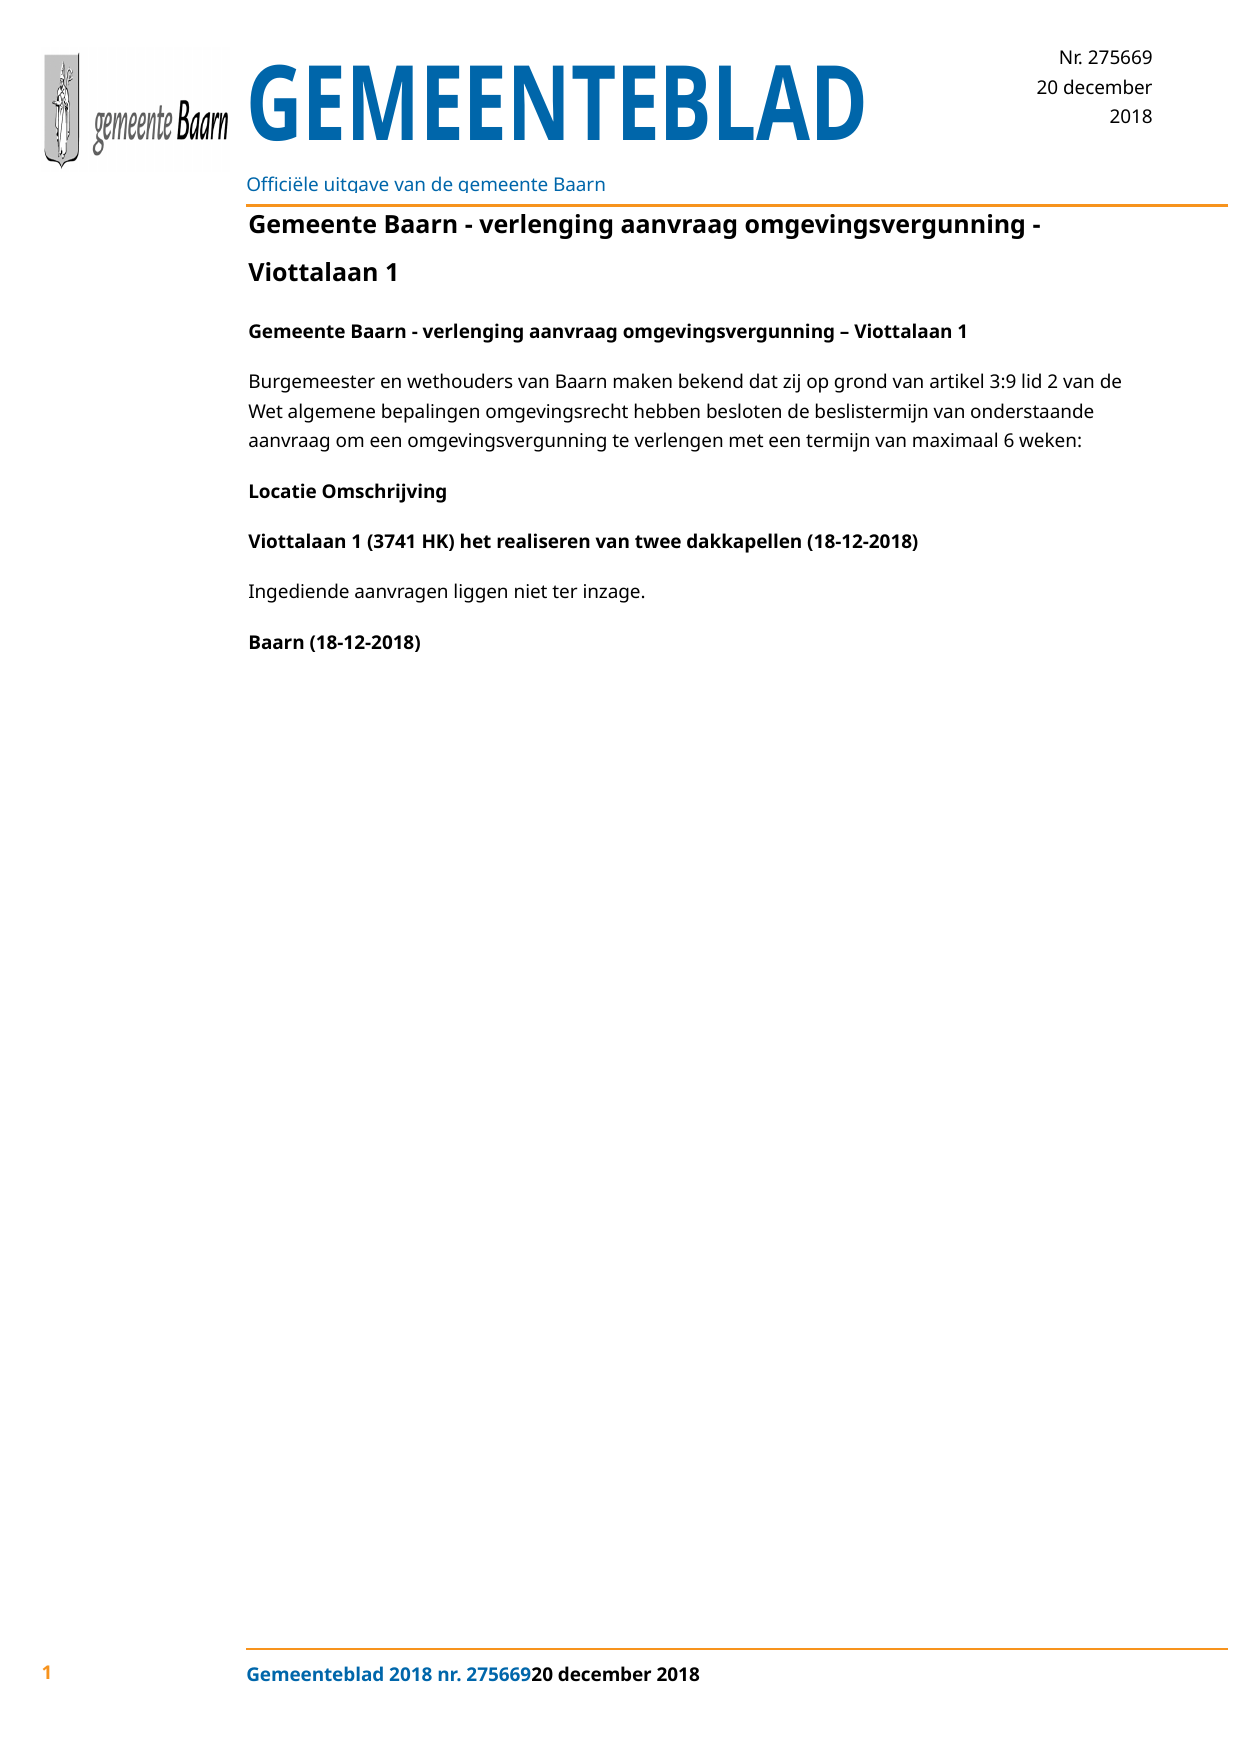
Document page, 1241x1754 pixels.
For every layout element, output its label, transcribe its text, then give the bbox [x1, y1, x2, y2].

picture [41, 47, 231, 172]
text Baarn (18-12-2018) [248, 629, 1152, 655]
text Burgemeester en wethouders van Baarn maken bekend dat zij op grond van artikel 3:9 lid 2 van de Wet algemene bepalingen omgevingsrecht hebben besloten de beslistermijn van onderstaande aanvraag om een omgevingsvergunning te verlengen met een termijn van maximaal 6 weken: [248, 368, 1152, 453]
text Gemeente Baarn - verlenging aanvraag omgevingsvergunning – Viottalaan 1 [248, 318, 1152, 344]
text Locatie Omschrijving [248, 478, 1152, 504]
text Viottalaan 1 (3741 HK) het realiseren van twee dakkapellen (18-12-2018) [248, 528, 1152, 554]
text Ingediende aanvragen liggen niet ter inzage. [248, 579, 1152, 604]
text Gemeente Baarn - verlenging aanvraag omgevingsvergunning - Viottalaan 1 [248, 207, 1152, 288]
